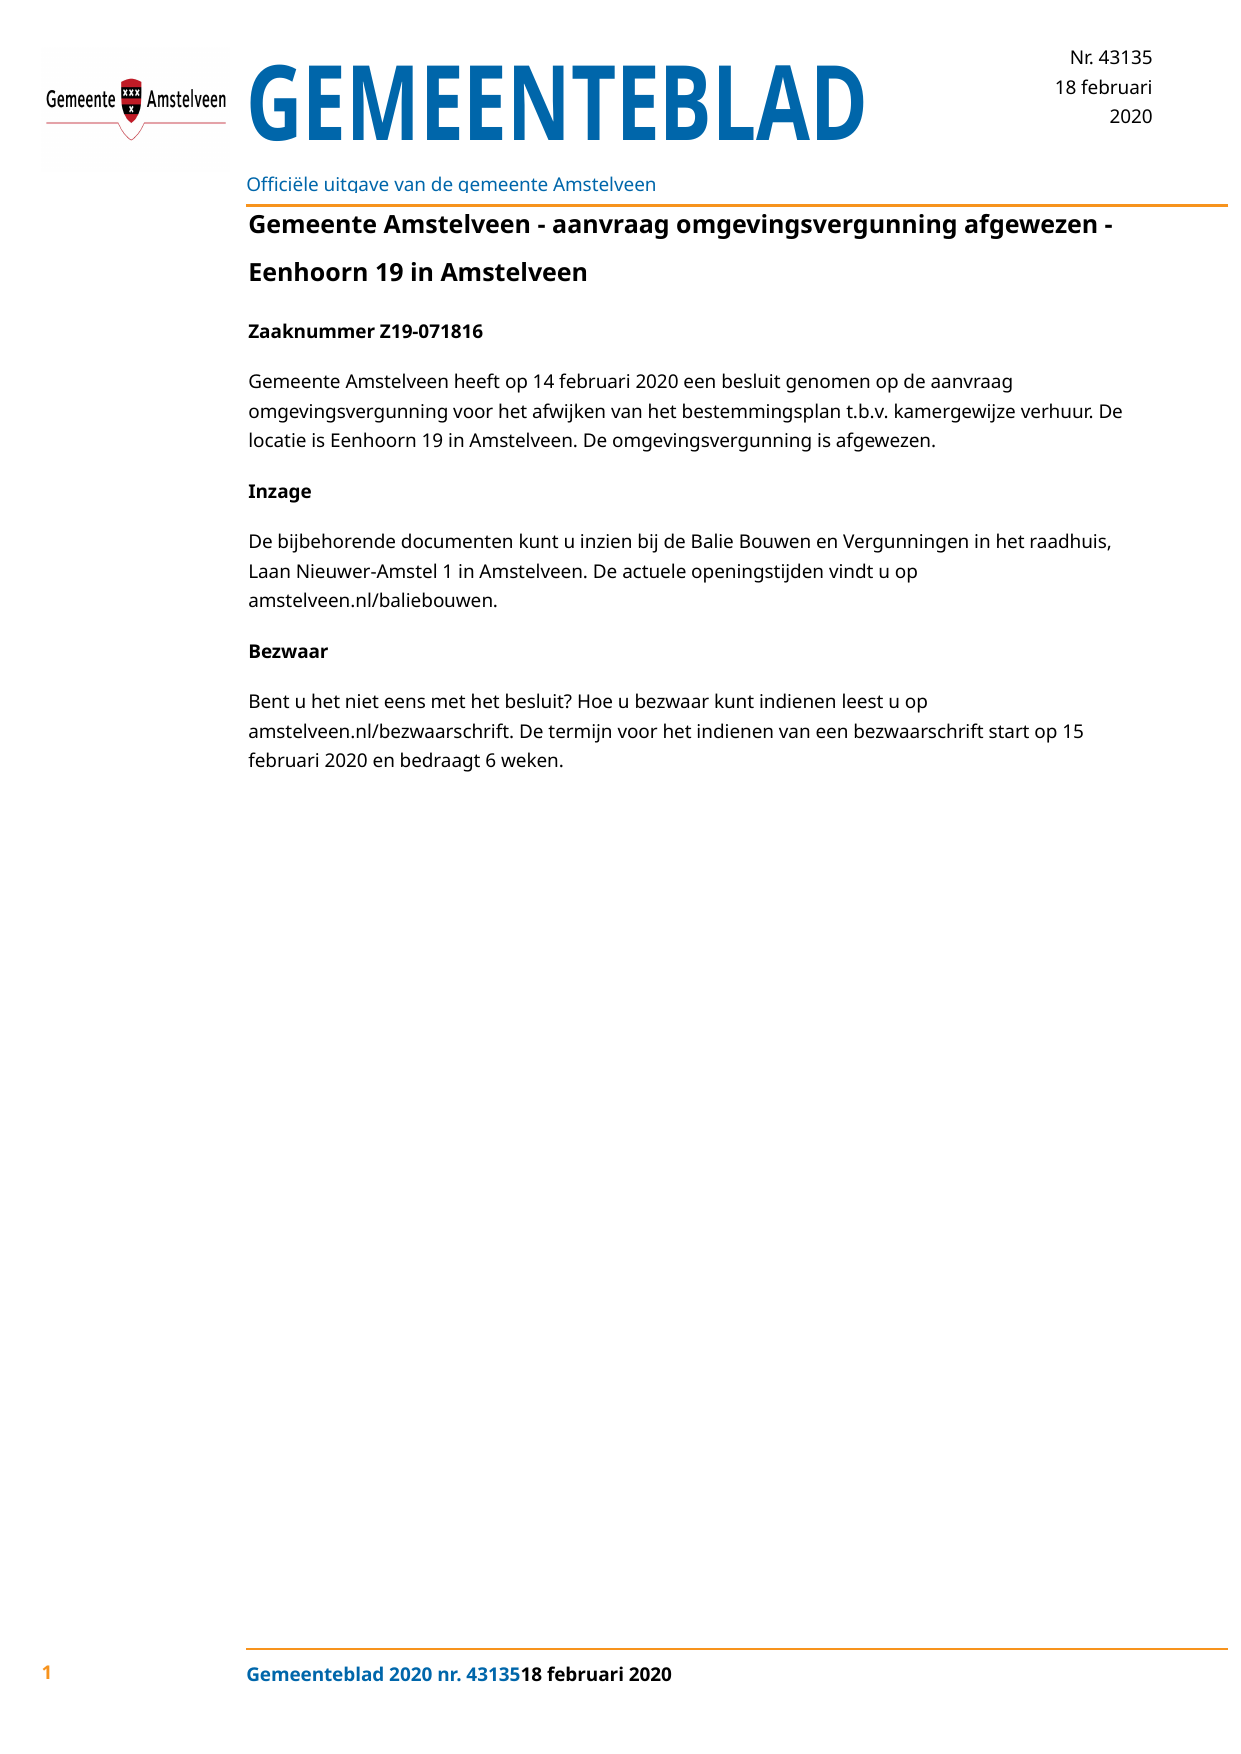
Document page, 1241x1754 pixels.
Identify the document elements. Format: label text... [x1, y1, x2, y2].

text Zaaknummer Z19-071816 [248, 318, 1152, 344]
text Gemeente Amstelveen heeft op 14 februari 2020 een besluit genomen op de aanvraag omgevingsvergunning voor het afwijken van het bestemmingsplan t.b.v. kamergewijze verhuur. De locatie is Eenhoorn 19 in Amstelveen. De omgevingsvergunning is afgewezen. [248, 368, 1152, 453]
text Bezwaar [248, 638, 1152, 664]
text Gemeente Amstelveen - aanvraag omgevingsvergunning afgewezen - Eenhoorn 19 in Amstelveen [248, 207, 1152, 288]
text Bent u het niet eens met het besluit? Hoe u bezwaar kunt indienen leest u op amstelveen.nl/bezwaarschrift. De termijn voor het indienen van een bezwaarschrift start op 15 februari 2020 en bedraagt 6 weken. [248, 688, 1152, 773]
text De bijbehorende documenten kunt u inzien bij de Balie Bouwen en Vergunningen in het raadhuis, Laan Nieuwer-Amstel 1 in Amstelveen. De actuele openingstijden vindt u op amstelveen.nl/baliebouwen. [248, 528, 1152, 613]
picture [41, 47, 231, 172]
text Inzage [248, 478, 1152, 504]
